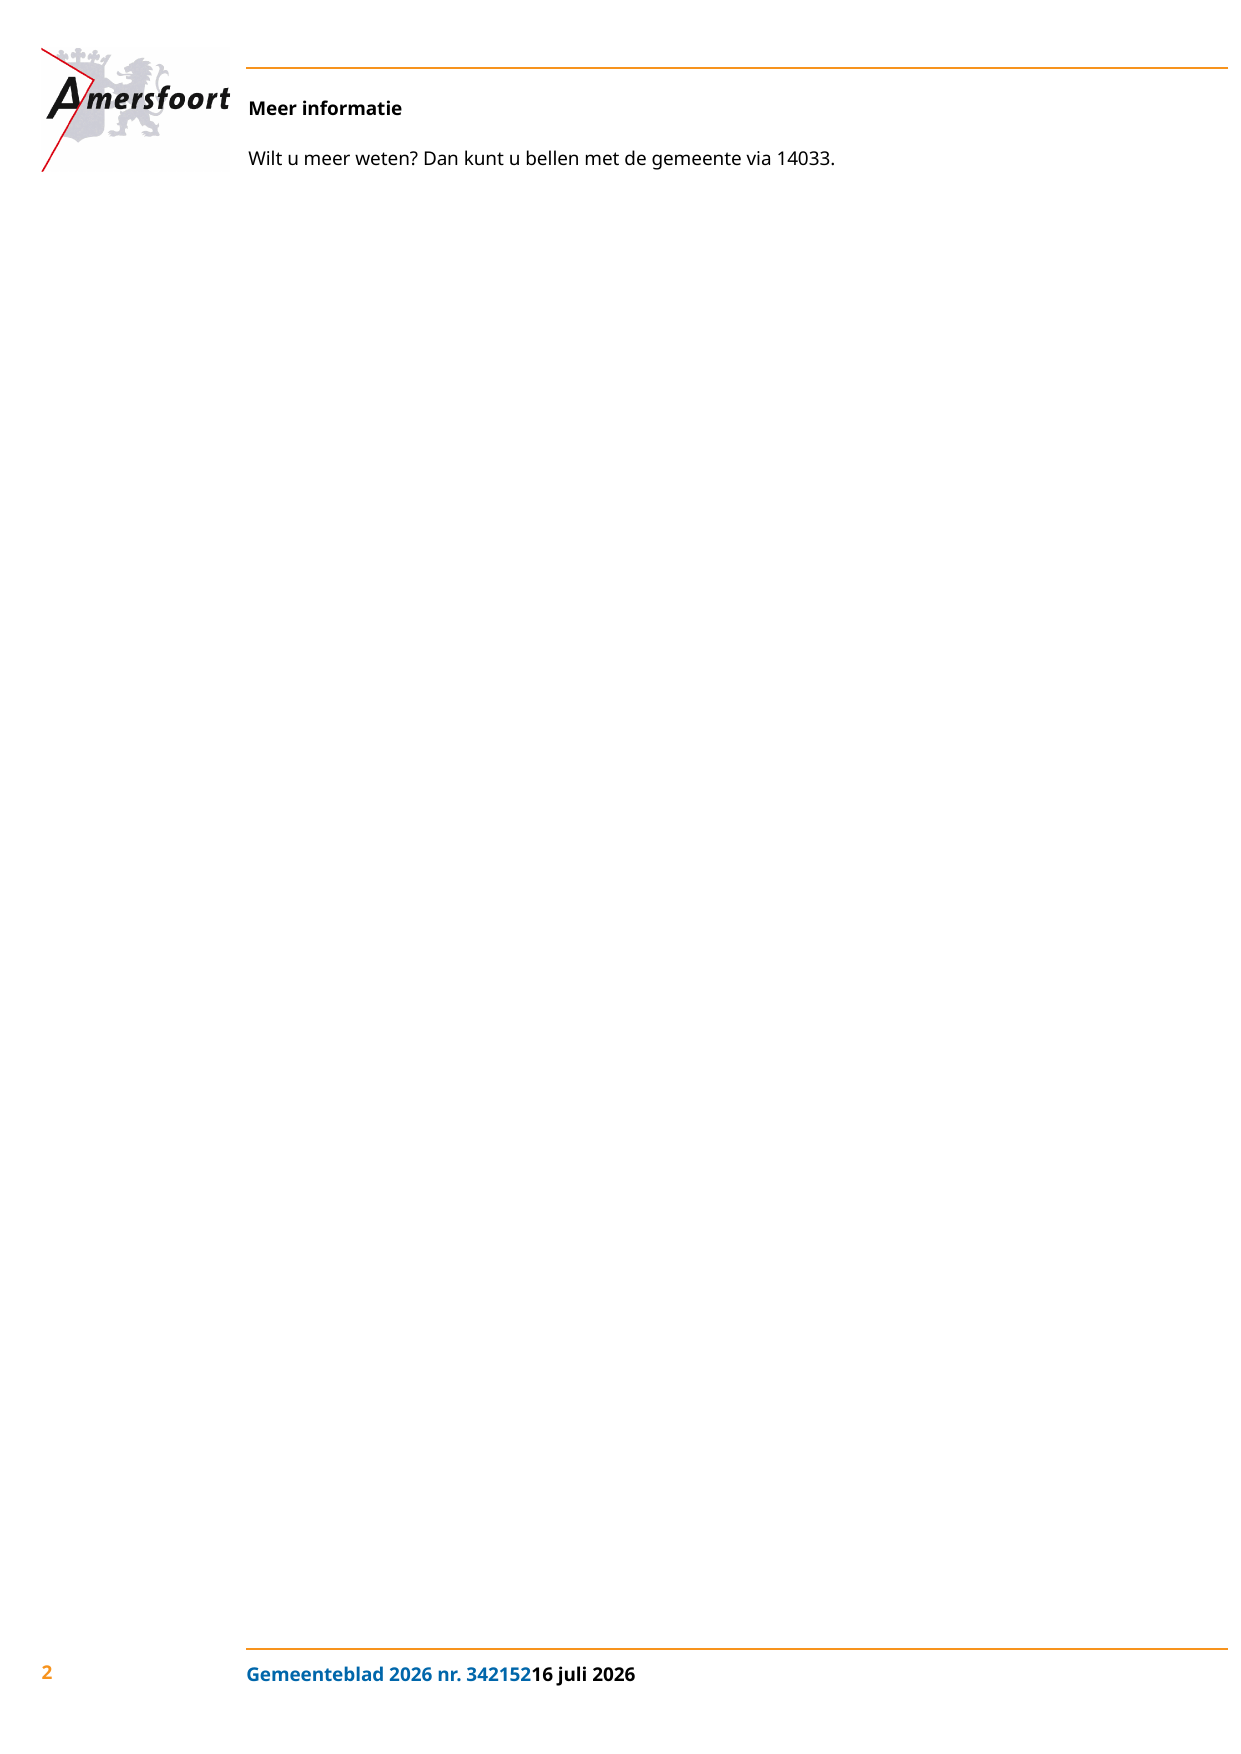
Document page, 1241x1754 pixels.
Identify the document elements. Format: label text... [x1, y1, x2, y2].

text Wilt u meer weten? Dan kunt u bellen met de gemeente via 14033. [248, 145, 1152, 171]
picture [41, 47, 231, 172]
text Meer informatie [248, 95, 1152, 121]
